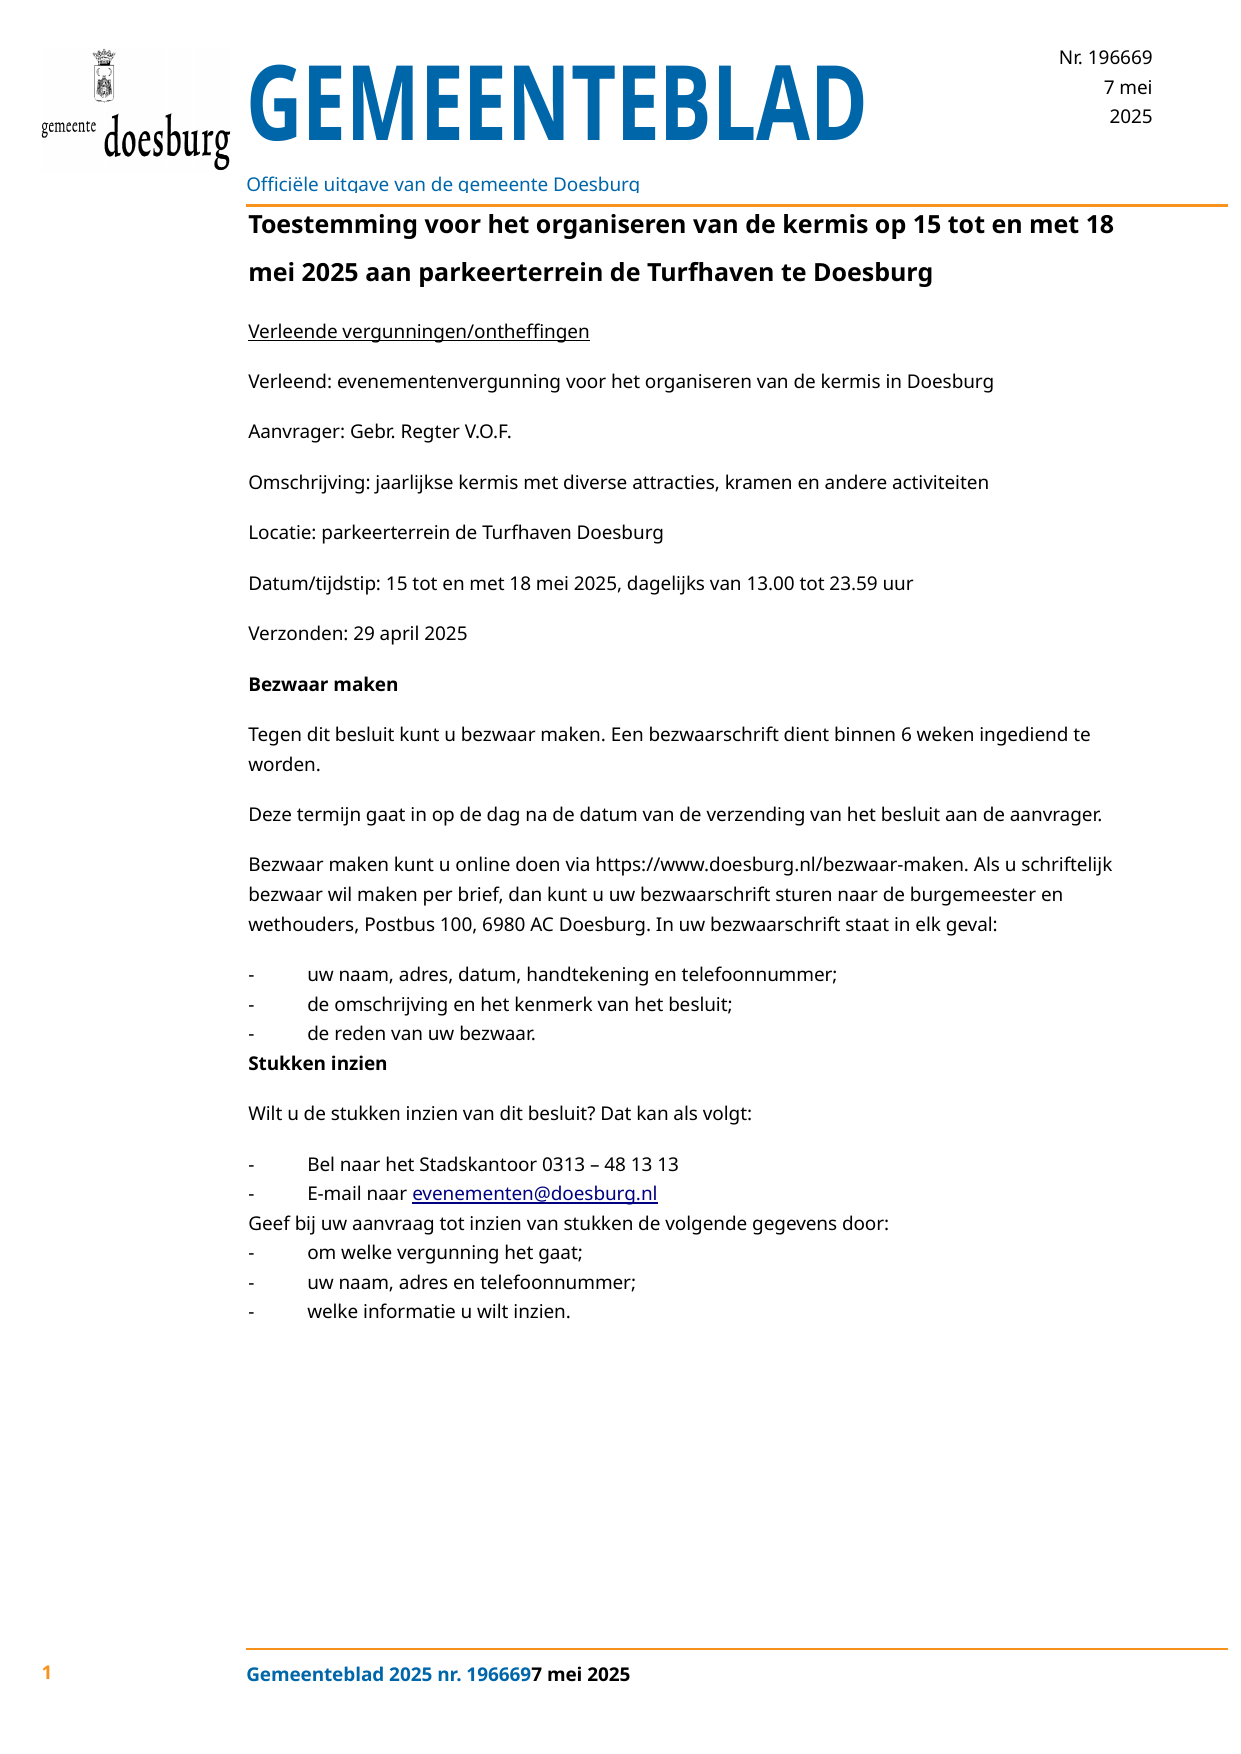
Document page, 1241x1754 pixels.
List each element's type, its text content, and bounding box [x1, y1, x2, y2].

list de reden van uw bezwaar. [248, 1020, 1152, 1046]
list welke informatie u wilt inzien. [248, 1299, 1152, 1324]
text Datum/tijdstip: 15 tot en met 18 mei 2025, dagelijks van 13.00 tot 23.59 uur [248, 570, 1152, 596]
list om welke vergunning het gaat; [248, 1239, 1152, 1265]
text Verleend: evenementenvergunning voor het organiseren van de kermis in Doesburg [248, 368, 1152, 394]
list E-mail naar evenementen@doesburg.nl [248, 1180, 1152, 1206]
text Verleende vergunningen/ontheffingen [248, 318, 1152, 344]
text Geef bij uw aanvraag tot inzien van stukken de volgende gegevens door: [248, 1210, 1152, 1236]
picture [41, 47, 231, 172]
text Wilt u de stukken inzien van dit besluit? Dat kan als volgt: [248, 1100, 1152, 1126]
text Locatie: parkeerterrein de Turfhaven Doesburg [248, 519, 1152, 545]
text Verzonden: 29 april 2025 [248, 620, 1152, 646]
list Bel naar het Stadskantoor 0313 – 48 13 13 [248, 1151, 1152, 1177]
list uw naam, adres en telefoonnummer; [248, 1269, 1152, 1295]
text Stukken inzien [248, 1050, 1152, 1076]
text Tegen dit besluit kunt u bezwaar maken. Een bezwaarschrift dient binnen 6 weken ingediend te worden. [248, 721, 1152, 777]
text Aanvrager: Gebr. Regter V.O.F. [248, 419, 1152, 444]
text Toestemming voor het organiseren van de kermis op 15 tot en met 18 mei 2025 aan parkeerterrein de Turfhaven te Doesburg [248, 207, 1152, 288]
text Omschrijving: jaarlijkse kermis met diverse attracties, kramen en andere activiteiten [248, 469, 1152, 495]
text Bezwaar maken [248, 671, 1152, 697]
list de omschrijving en het kenmerk van het besluit; [248, 991, 1152, 1017]
text Bezwaar maken kunt u online doen via https://www.doesburg.nl/bezwaar-maken. Als u schriftelijk bezwaar wil maken per brief, dan kunt u uw bezwaarschrift sturen naar de burgemeester en wethouders, Postbus 100, 6980 AC Doesburg. In uw bezwaarschrift staat in elk geval: [248, 852, 1152, 937]
text Deze termijn gaat in op de dag na de datum van de verzending van het besluit aan de aanvrager. [248, 801, 1152, 827]
list uw naam, adres, datum, handtekening en telefoonnummer; [248, 961, 1152, 987]
